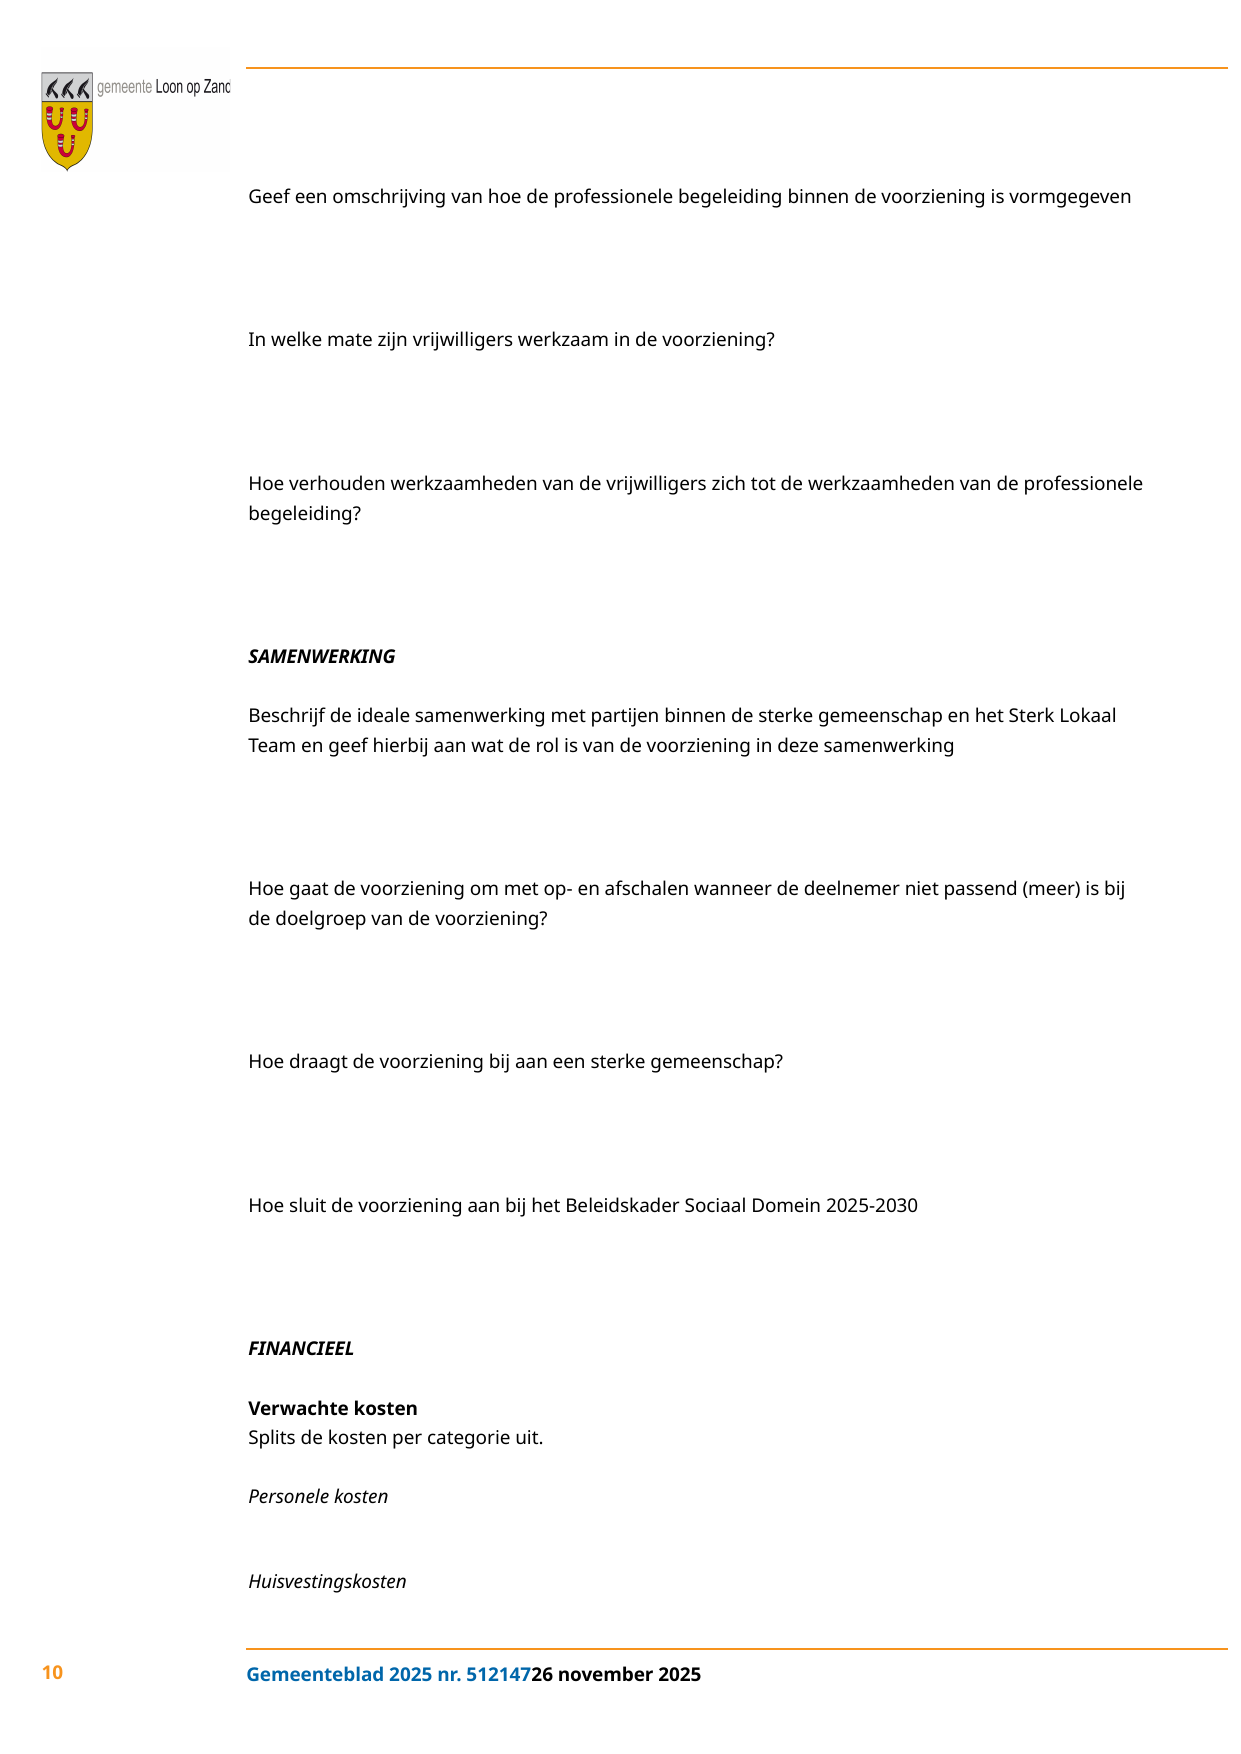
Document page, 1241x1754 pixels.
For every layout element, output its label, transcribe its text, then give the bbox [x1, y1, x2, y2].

table_header Geef een omschrijving van hoe de professionele begeleiding binnen de voorziening is vormgegeven [248, 183, 1152, 209]
table_cell [248, 1218, 1152, 1303]
table_cell [248, 1074, 1152, 1159]
table_cell [248, 758, 1152, 843]
text SAMENWERKING [248, 643, 1152, 669]
text Verwachte kosten [248, 1395, 1152, 1421]
picture [41, 47, 231, 172]
table_header Beschrijf de ideale samenwerking met partijen binnen de sterke gemeenschap en het Sterk Lokaal Team en geef hierbij aan wat de rol is van de voorziening in deze samenwerking [248, 703, 1152, 758]
table_cell Huisvestingskosten [248, 1569, 700, 1594]
text FINANCIEEL [248, 1336, 1152, 1361]
table_cell [248, 352, 1152, 437]
table_header In welke mate zijn vrijwilligers werkzaam in de voorziening? [248, 327, 1152, 352]
table_cell [700, 1569, 1152, 1594]
table_cell [248, 525, 1152, 610]
table_header Personele kosten [248, 1484, 700, 1568]
table_header Hoe verhouden werkzaamheden van de vrijwilligers zich tot de werkzaamheden van de professionele begeleiding? [248, 470, 1152, 525]
table_header Hoe sluit de voorziening aan bij het Beleidskader Sociaal Domein 2025-2030 [248, 1192, 1152, 1218]
table_cell [248, 209, 1152, 294]
table_cell [248, 931, 1152, 1016]
table_header Hoe draagt de voorziening bij aan een sterke gemeenschap? [248, 1049, 1152, 1074]
text Splits de kosten per categorie uit. [248, 1424, 1152, 1450]
table_cell [248, 95, 1152, 150]
table_header [700, 1484, 1152, 1568]
table_header Hoe gaat de voorziening om met op- en afschalen wanneer de deelnemer niet passend (meer) is bij de doelgroep van de voorziening? [248, 876, 1152, 931]
